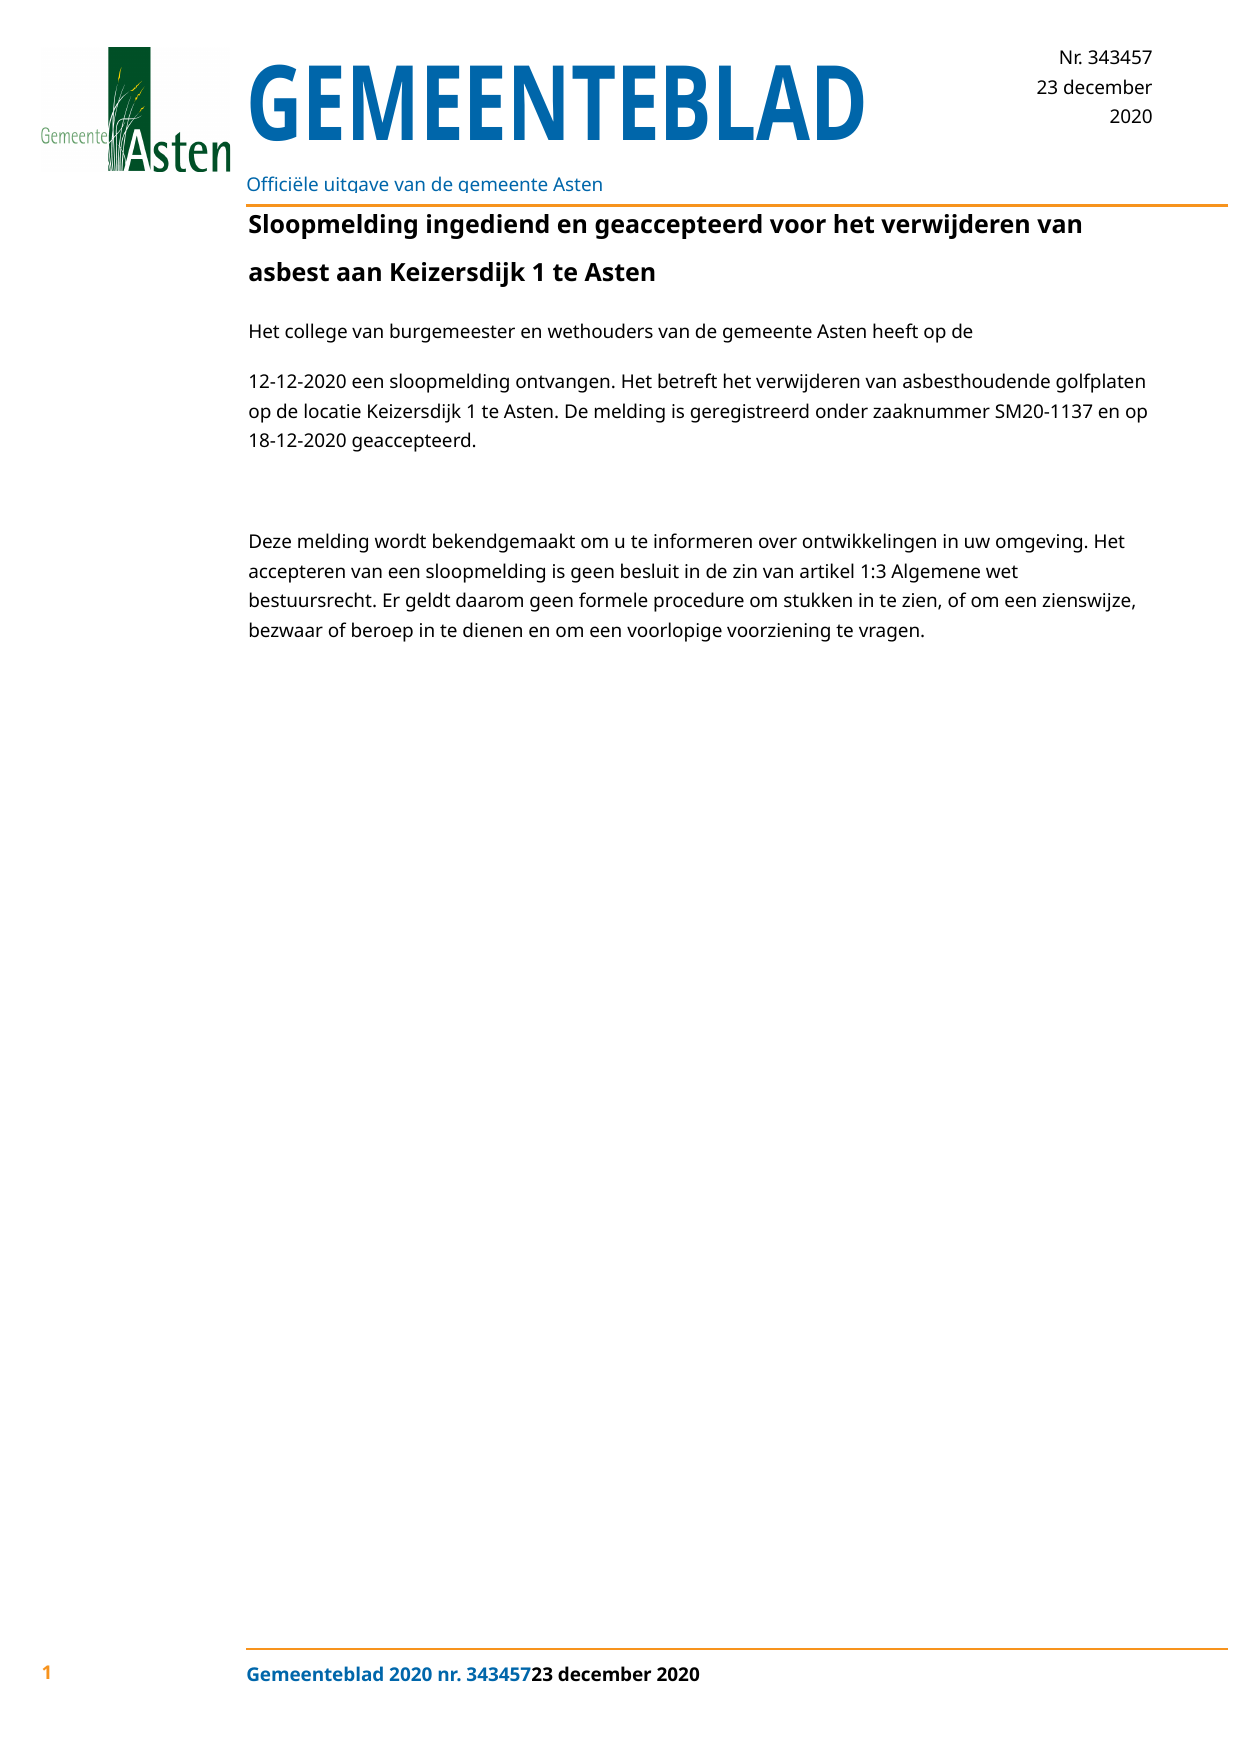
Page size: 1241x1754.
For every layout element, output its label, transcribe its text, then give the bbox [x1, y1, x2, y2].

text 12-12-2020 een sloopmelding ontvangen. Het betreft het verwijderen van asbesthoudende golfplaten op de locatie Keizersdijk 1 te Asten. De melding is geregistreerd onder zaaknummer SM20-1137 en op 18-12-2020 geaccepteerd. [248, 368, 1152, 453]
text Sloopmelding ingediend en geaccepteerd voor het verwijderen van asbest aan Keizersdijk 1 te Asten [248, 207, 1152, 288]
picture [41, 47, 231, 172]
text Deze melding wordt bekendgemaakt om u te informeren over ontwikkelingen in uw omgeving. Het accepteren van een sloopmelding is geen besluit in de zin van artikel 1:3 Algemene wet bestuursrecht. Er geldt daarom geen formele procedure om stukken in te zien, of om een zienswijze, bezwaar of beroep in te dienen en om een voorlopige voorziening te vragen. [248, 528, 1152, 643]
text Het college van burgemeester en wethouders van de gemeente Asten heeft op de [248, 318, 1152, 344]
